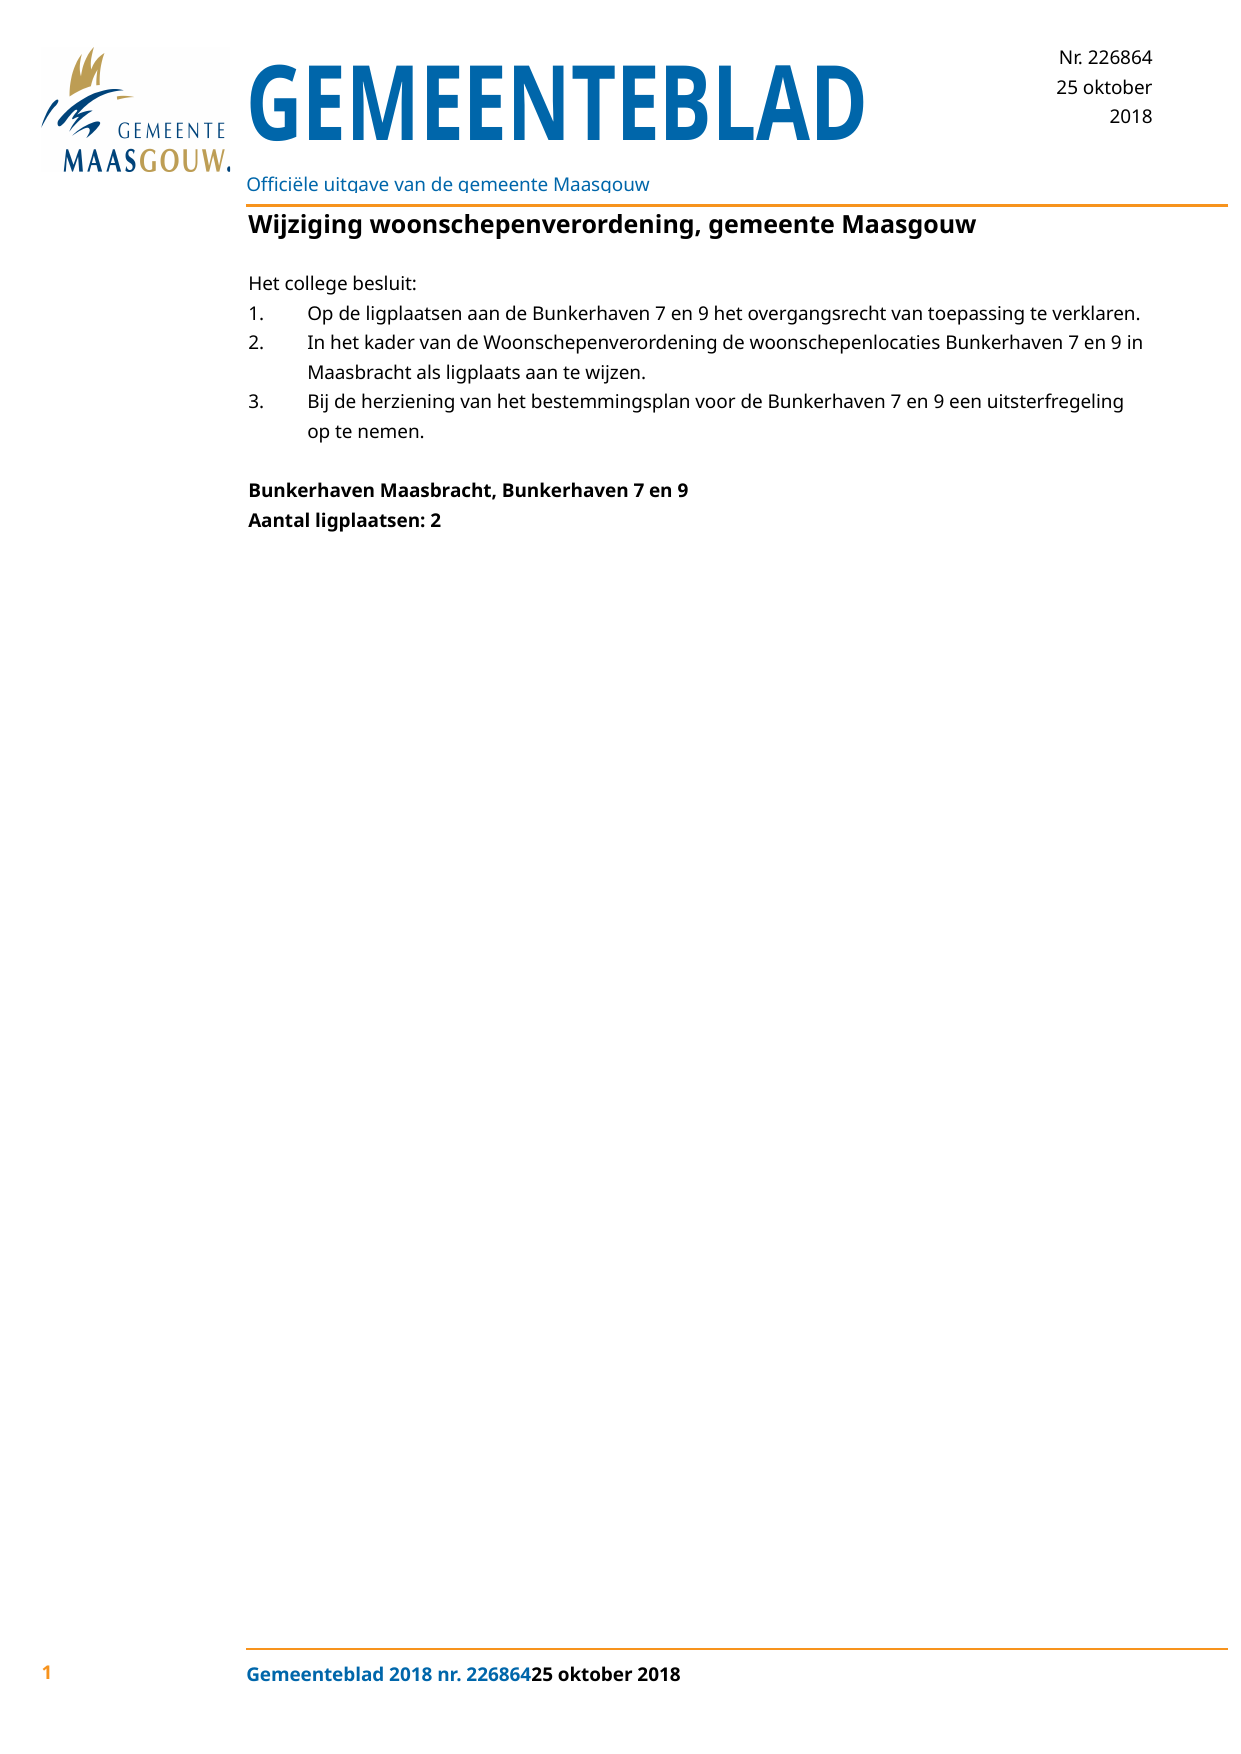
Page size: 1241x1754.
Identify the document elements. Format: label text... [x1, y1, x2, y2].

list In het kader van de Woonschepenverordening de woonschepenlocaties Bunkerhaven 7 en 9 in Maasbracht als ligplaats aan te wijzen. [248, 329, 1152, 385]
text Het college besluit: [248, 270, 1152, 296]
text Bunkerhaven Maasbracht, Bunkerhaven 7 en 9 [248, 477, 1152, 503]
list Op de ligplaatsen aan de Bunkerhaven 7 en 9 het overgangsrecht van toepassing te verklaren. [248, 300, 1152, 326]
text Wijziging woonschepenverordening, gemeente Maasgouw [248, 207, 1152, 241]
list Bij de herziening van het bestemmingsplan voor de Bunkerhaven 7 en 9 een uitsterfregeling op te nemen. [248, 389, 1152, 444]
picture [41, 47, 231, 172]
text Aantal ligplaatsen: 2 [248, 507, 1152, 533]
